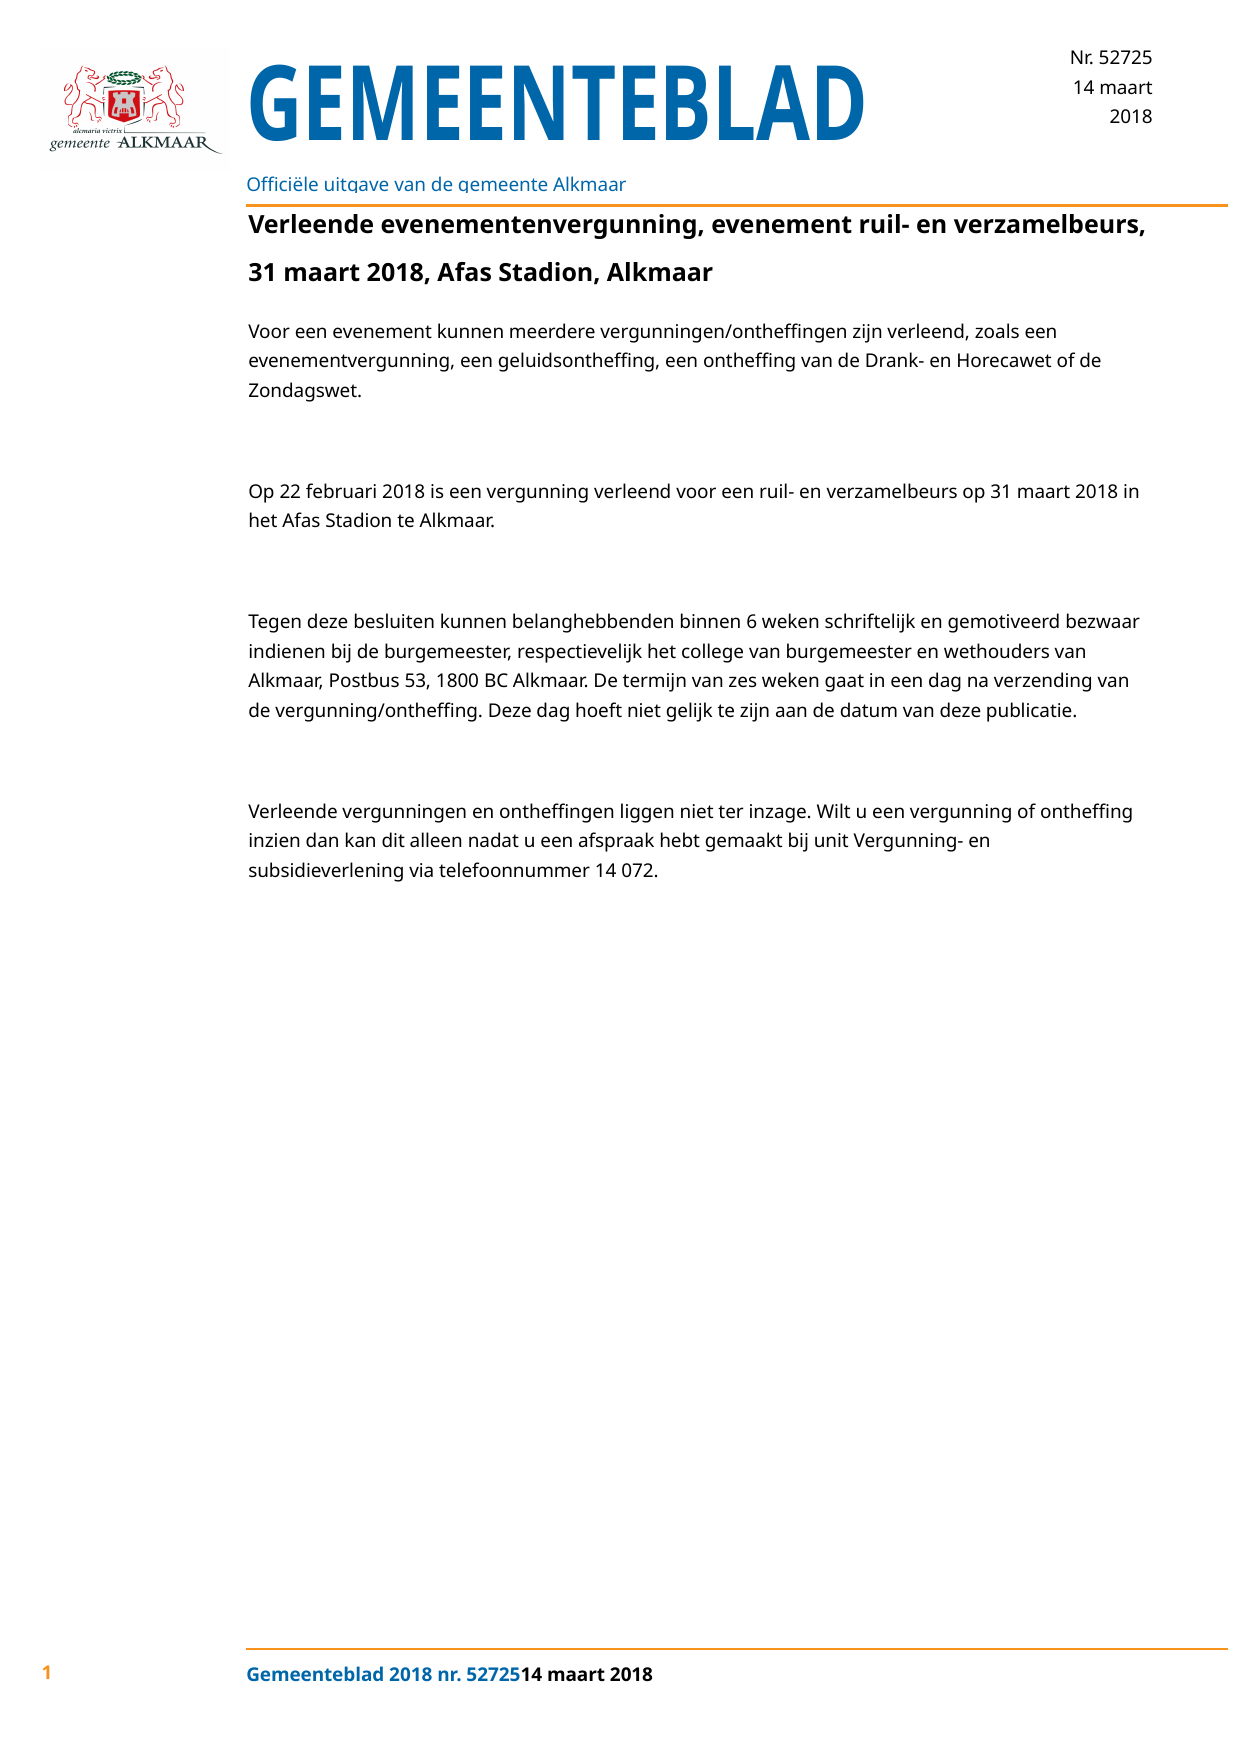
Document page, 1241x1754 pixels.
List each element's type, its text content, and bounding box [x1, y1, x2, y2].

picture [41, 47, 231, 172]
text Op 22 februari 2018 is een vergunning verleend voor een ruil- en verzamelbeurs op 31 maart 2018 in het Afas Stadion te Alkmaar. [248, 478, 1152, 533]
text Voor een evenement kunnen meerdere vergunningen/ontheffingen zijn verleend, zoals een evenementvergunning, een geluidsontheffing, een ontheffing van de Drank- en Horecawet of de Zondagswet. [248, 318, 1152, 403]
text Verleende evenementenvergunning, evenement ruil- en verzamelbeurs, 31 maart 2018, Afas Stadion, Alkmaar [248, 207, 1152, 288]
text Tegen deze besluiten kunnen belanghebbenden binnen 6 weken schriftelijk en gemotiveerd bezwaar indienen bij de burgemeester, respectievelijk het college van burgemeester en wethouders van Alkmaar, Postbus 53, 1800 BC Alkmaar. De termijn van zes weken gaat in een dag na verzending van de vergunning/ontheffing. Deze dag hoeft niet gelijk te zijn aan de datum van deze publicatie. [248, 608, 1152, 723]
text Verleende vergunningen en ontheffingen liggen niet ter inzage. Wilt u een vergunning of ontheffing inzien dan kan dit alleen nadat u een afspraak hebt gemaakt bij unit Vergunning- en subsidieverlening via telefoonnummer 14 072. [248, 798, 1152, 883]
